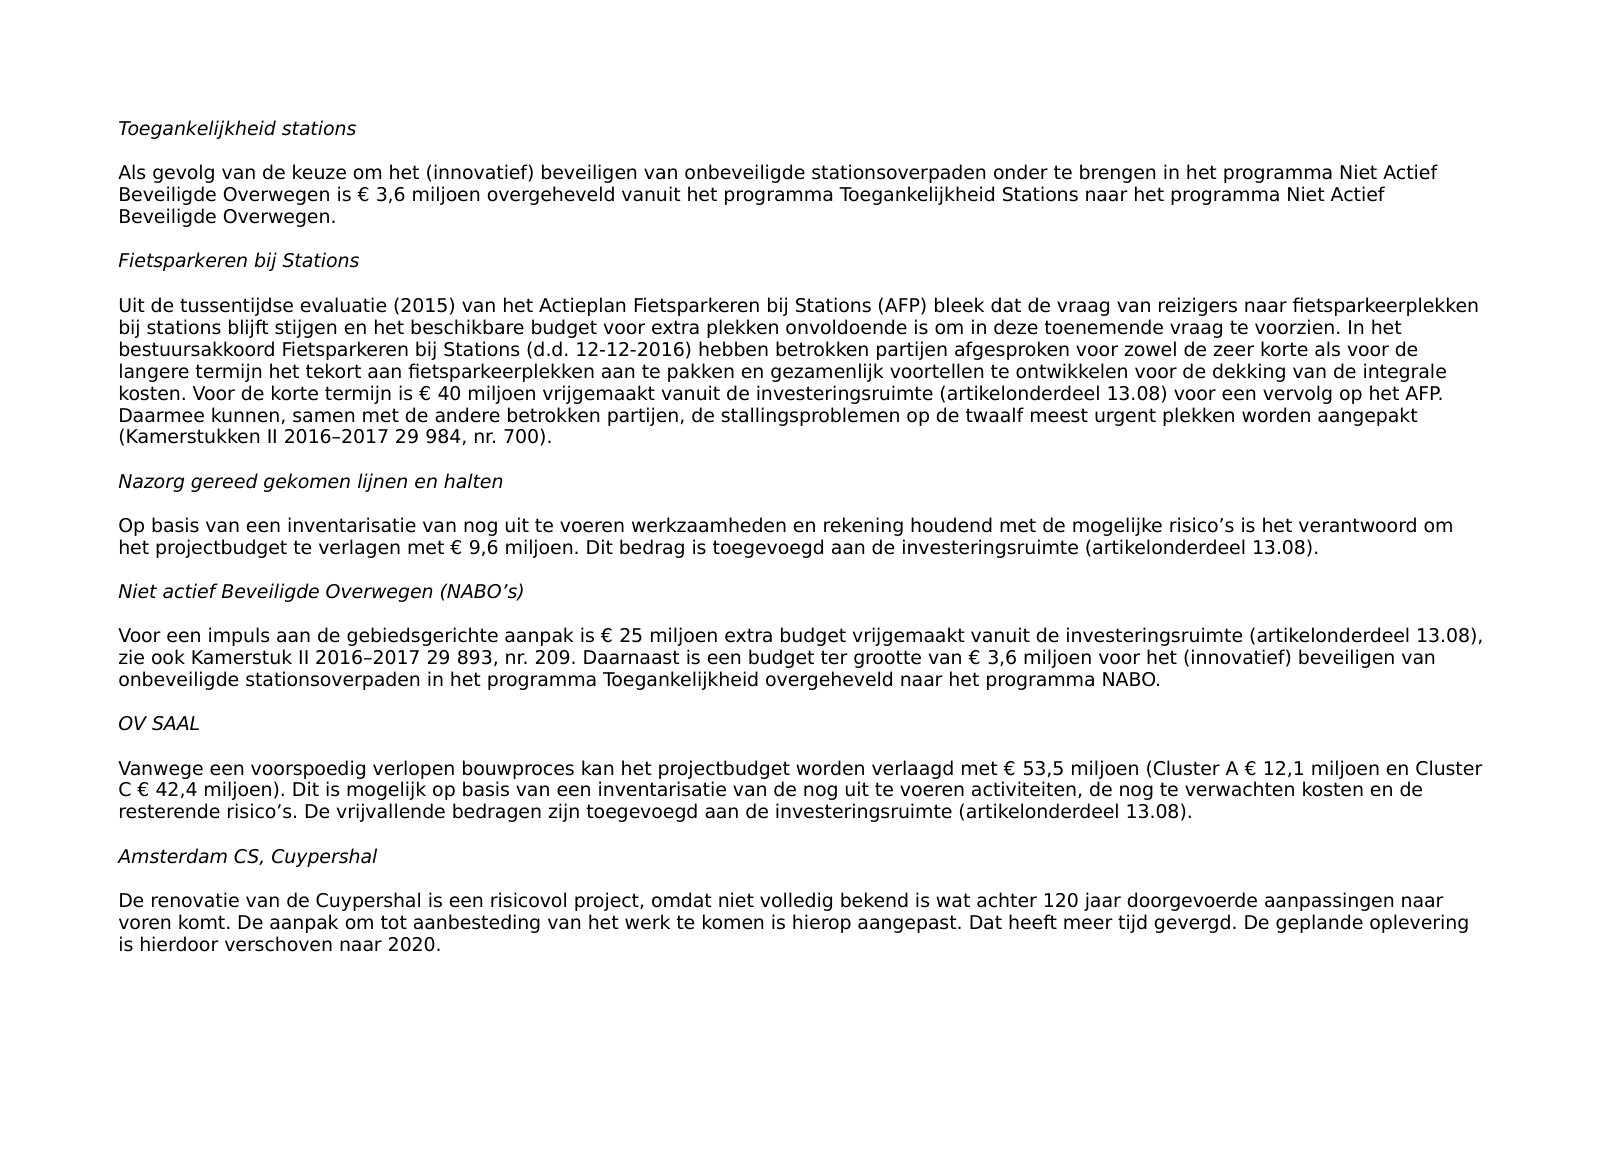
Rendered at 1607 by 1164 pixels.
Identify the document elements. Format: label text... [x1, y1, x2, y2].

text Als gevolg van de keuze om het (innovatief) beveiligen van onbeveiligde stationsoverpaden onder te brengen in het programma Niet Actief Beveiligde Overwegen is € 3,6 miljoen overgeheveld vanuit het programma Toegankelijkheid Stations naar het programma Niet Actief Beveiligde Overwegen. [118, 162, 1488, 228]
subtitle Toegankelijkheid stations [118, 118, 1488, 140]
subtitle Niet actief Beveiligde Overwegen (NABO’s) [118, 581, 1488, 603]
subtitle Nazorg gereed gekomen lijnen en halten [118, 471, 1488, 493]
text Op basis van een inventarisatie van nog uit te voeren werkzaamheden en rekening houdend met de mogelijke risico’s is het verantwoord om het projectbudget te verlagen met € 9,6 miljoen. Dit bedrag is toegevoegd aan de investeringsruimte (artikelonderdeel 13.08). [118, 515, 1488, 559]
subtitle Amsterdam CS, Cuypershal [118, 846, 1488, 867]
text Vanwege een voorspoedig verlopen bouwproces kan het projectbudget worden verlaagd met € 53,5 miljoen (Cluster A € 12,1 miljoen en Cluster C € 42,4 miljoen). Dit is mogelijk op basis van een inventarisatie van de nog uit te voeren activiteiten, de nog te verwachten kosten en de resterende risico’s. De vrijvallende bedragen zijn toegevoegd aan de investeringsruimte (artikelonderdeel 13.08). [118, 757, 1488, 823]
subtitle OV SAAL [118, 713, 1488, 735]
text Voor een impuls aan de gebiedsgerichte aanpak is € 25 miljoen extra budget vrijgemaakt vanuit de investeringsruimte (artikelonderdeel 13.08), zie ook Kamerstuk II 2016–2017 29 893, nr. 209. Daarnaast is een budget ter grootte van € 3,6 miljoen voor het (innovatief) beveiligen van onbeveiligde stationsoverpaden in het programma Toegankelijkheid overgeheveld naar het programma NABO. [118, 625, 1488, 691]
text Uit de tussentijdse evaluatie (2015) van het Actieplan Fietsparkeren bij Stations (AFP) bleek dat de vraag van reizigers naar fietsparkeerplekken bij stations blijft stijgen en het beschikbare budget voor extra plekken onvoldoende is om in deze toenemende vraag te voorzien. In het bestuursakkoord Fietsparkeren bij Stations (d.d. 12-12-2016) hebben betrokken partijen afgesproken voor zowel de zeer korte als voor de langere termijn het tekort aan fietsparkeerplekken aan te pakken en gezamenlijk voortellen te ontwikkelen voor de dekking van de integrale kosten. Voor de korte termijn is € 40 miljoen vrijgemaakt vanuit de investeringsruimte (artikelonderdeel 13.08) voor een vervolg op het AFP. Daarmee kunnen, samen met de andere betrokken partijen, de stallingsproblemen op de twaalf meest urgent plekken worden aangepakt (Kamerstukken II 2016–2017 29 984, nr. 700). [118, 294, 1488, 448]
text De renovatie van de Cuypershal is een risicovol project, omdat niet volledig bekend is wat achter 120 jaar doorgevoerde aanpassingen naar voren komt. De aanpak om tot aanbesteding van het werk te komen is hierop aangepast. Dat heeft meer tijd gevergd. De geplande oplevering is hierdoor verschoven naar 2020. [118, 890, 1488, 956]
subtitle Fietsparkeren bij Stations [118, 250, 1488, 272]
